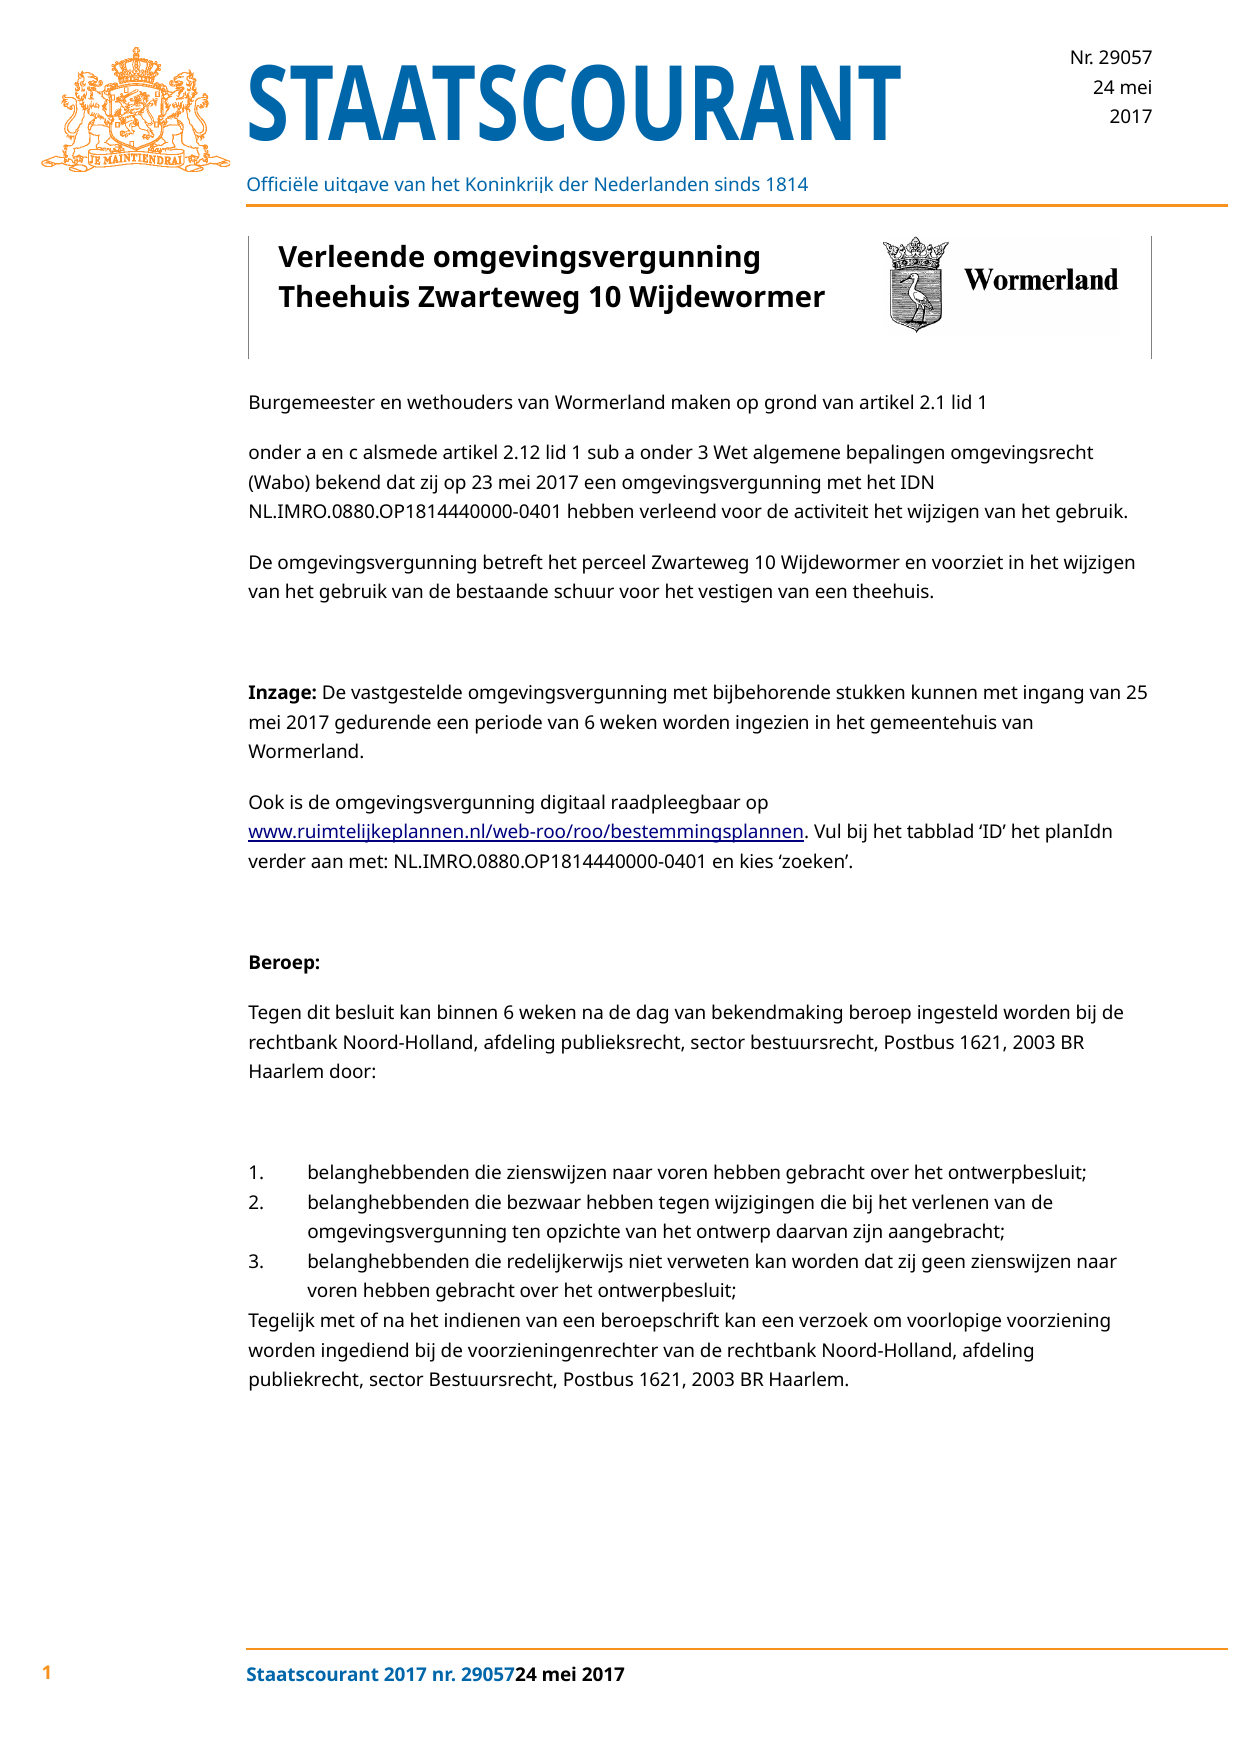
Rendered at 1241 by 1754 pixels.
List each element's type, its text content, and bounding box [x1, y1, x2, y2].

text Tegen dit besluit kan binnen 6 weken na de dag van bekendmaking beroep ingesteld worden bij de rechtbank Noord-Holland, afdeling publieksrecht, sector bestuursrecht, Postbus 1621, 2003 BR Haarlem door: [248, 999, 1152, 1084]
text Ook is de omgevingsvergunning digitaal raadpleegbaar op www.ruimtelijkeplannen.nl/web-roo/roo/bestemmingsplannen. Vul bij het tabblad ‘ID’ het planIdn verder aan met: NL.IMRO.0880.OP1814440000-0401 en kies ‘zoeken’. [248, 789, 1152, 874]
text Inzage: De vastgestelde omgevingsvergunning met bijbehorende stukken kunnen met ingang van 25 mei 2017 gedurende een periode van 6 weken worden ingezien in het gemeentehuis van Wormerland. [248, 679, 1152, 764]
picture [882, 236, 1119, 334]
list belanghebbenden die bezwaar hebben tegen wijzigingen die bij het verlenen van de omgevingsvergunning ten opzichte van het ontwerp daarvan zijn aangebracht; [248, 1189, 1152, 1244]
text Tegelijk met of na het indienen van een beroepschrift kan een verzoek om voorlopige voorziening worden ingediend bij de voorzieningenrechter van de rechtbank Noord-Holland, afdeling publiekrecht, sector Bestuursrecht, Postbus 1621, 2003 BR Haarlem. [248, 1307, 1152, 1392]
list belanghebbenden die zienswijzen naar voren hebben gebracht over het ontwerpbesluit; [248, 1159, 1152, 1185]
picture [41, 47, 231, 172]
text Burgemeester en wethouders van Wormerland maken op grond van artikel 2.1 lid 1 [248, 389, 1152, 414]
list belanghebbenden die redelijkerwijs niet verweten kan worden dat zij geen zienswijzen naar voren hebben gebracht over het ontwerpbesluit; [248, 1248, 1152, 1303]
text onder a en c alsmede artikel 2.12 lid 1 sub a onder 3 Wet algemene bepalingen omgevingsrecht (Wabo) bekend dat zij op 23 mei 2017 een omgevingsvergunning met het IDN NL.IMRO.0880.OP1814440000-0401 hebben verleend voor de activiteit het wijzigen van het gebruik. [248, 439, 1152, 524]
text De omgevingsvergunning betreft het perceel Zwarteweg 10 Wijdewormer en voorziet in het wijzigen van het gebruik van de bestaande schuur voor het vestigen van een theehuis. [248, 549, 1152, 604]
table_header [850, 236, 1151, 359]
table_header Verleende omgevingsvergunning Theehuis Zwarteweg 10 Wijdewormer [249, 236, 850, 359]
text Beroep: [248, 949, 1152, 974]
